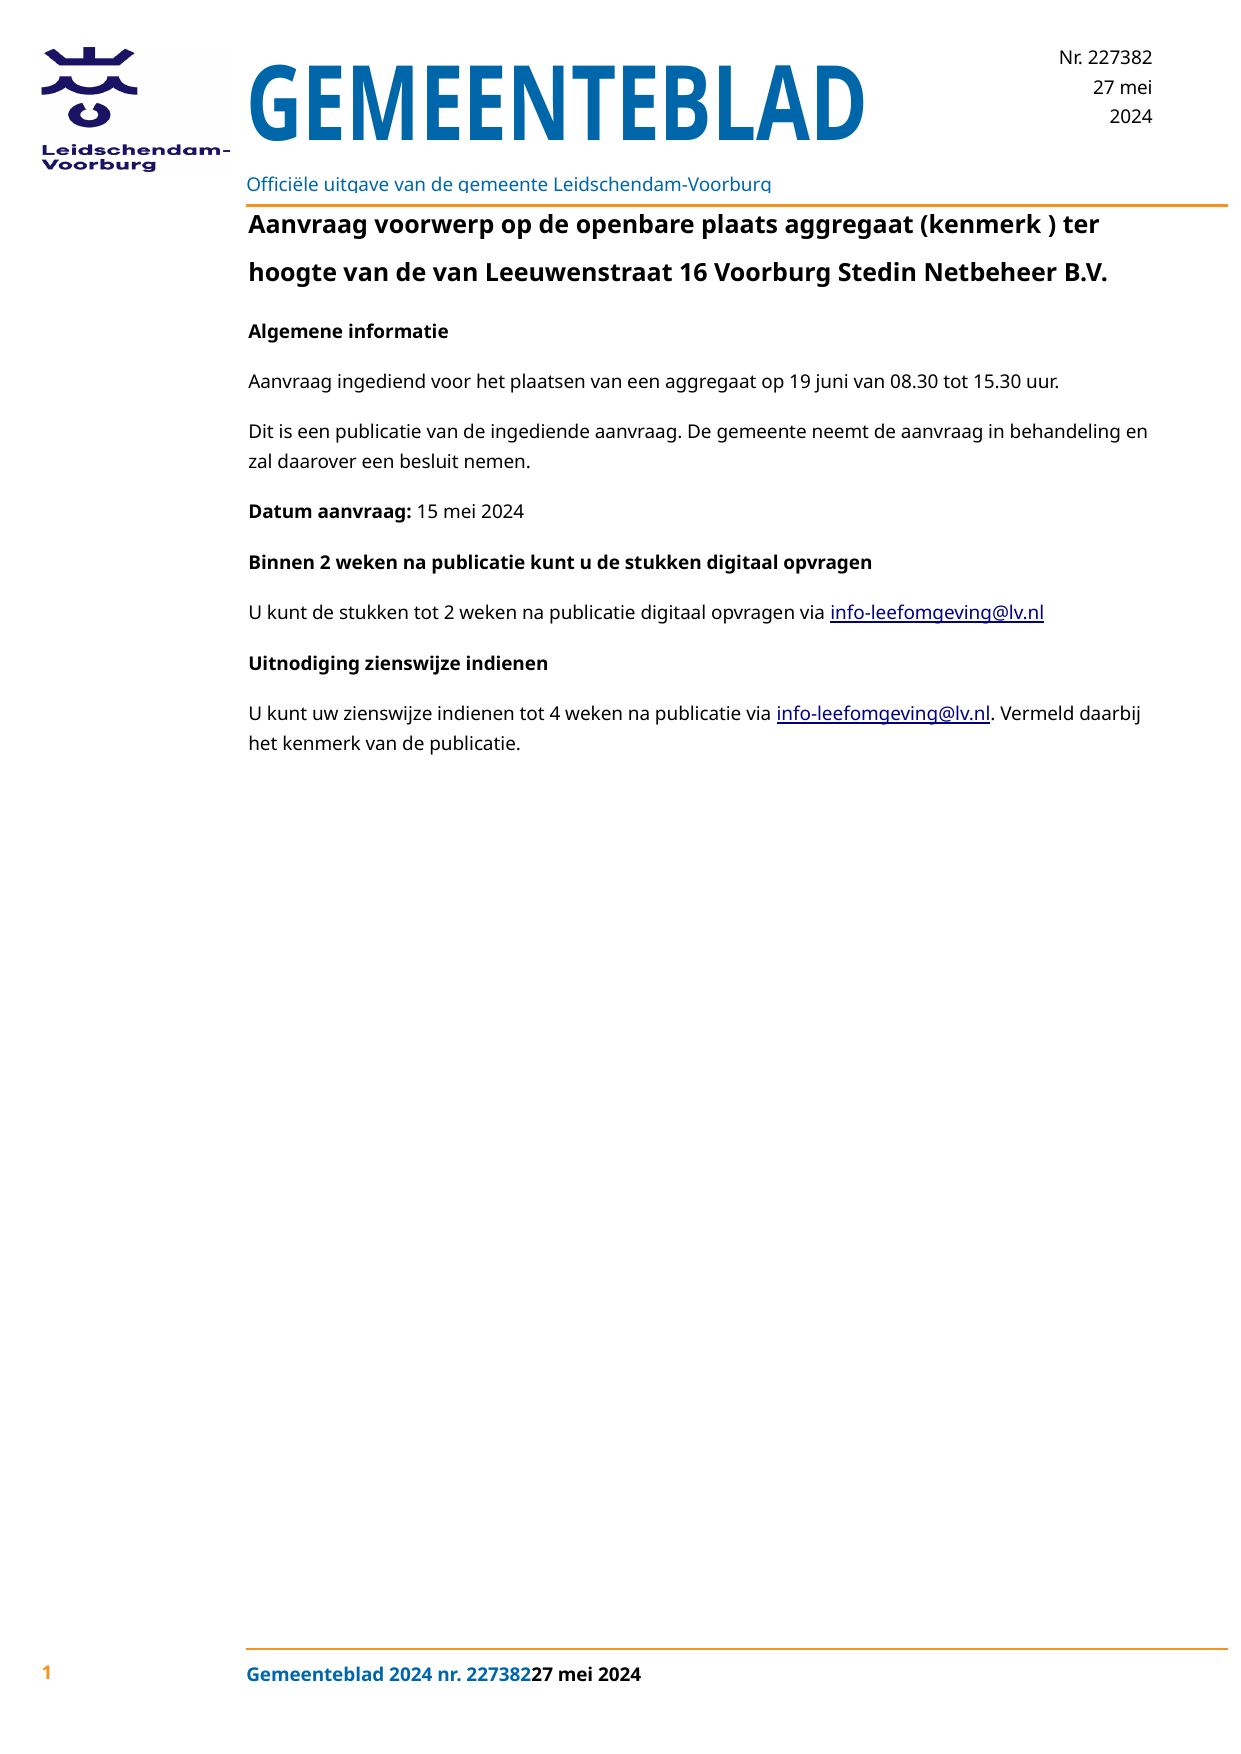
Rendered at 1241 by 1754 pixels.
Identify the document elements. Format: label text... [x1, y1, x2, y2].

text Aanvraag ingediend voor het plaatsen van een aggregaat op 19 juni van 08.30 tot 15.30 uur. [248, 368, 1152, 394]
text Aanvraag voorwerp op de openbare plaats aggregaat (kenmerk ) ter hoogte van de van Leeuwenstraat 16 Voorburg Stedin Netbeheer B.V. [248, 207, 1152, 288]
text Uitnodiging zienswijze indienen [248, 650, 1152, 676]
text Dit is een publicatie van de ingediende aanvraag. De gemeente neemt de aanvraag in behandeling en zal daarover een besluit nemen. [248, 419, 1152, 474]
text U kunt uw zienswijze indienen tot 4 weken na publicatie via info-leefomgeving@lv.nl. Vermeld daarbij het kenmerk van de publicatie. [248, 700, 1152, 756]
text Algemene informatie [248, 318, 1152, 344]
text U kunt de stukken tot 2 weken na publicatie digitaal opvragen via info-leefomgeving@lv.nl [248, 599, 1152, 625]
text Datum aanvraag: 15 mei 2024 [248, 499, 1152, 524]
picture [41, 47, 231, 172]
text Binnen 2 weken na publicatie kunt u de stukken digitaal opvragen [248, 549, 1152, 575]
